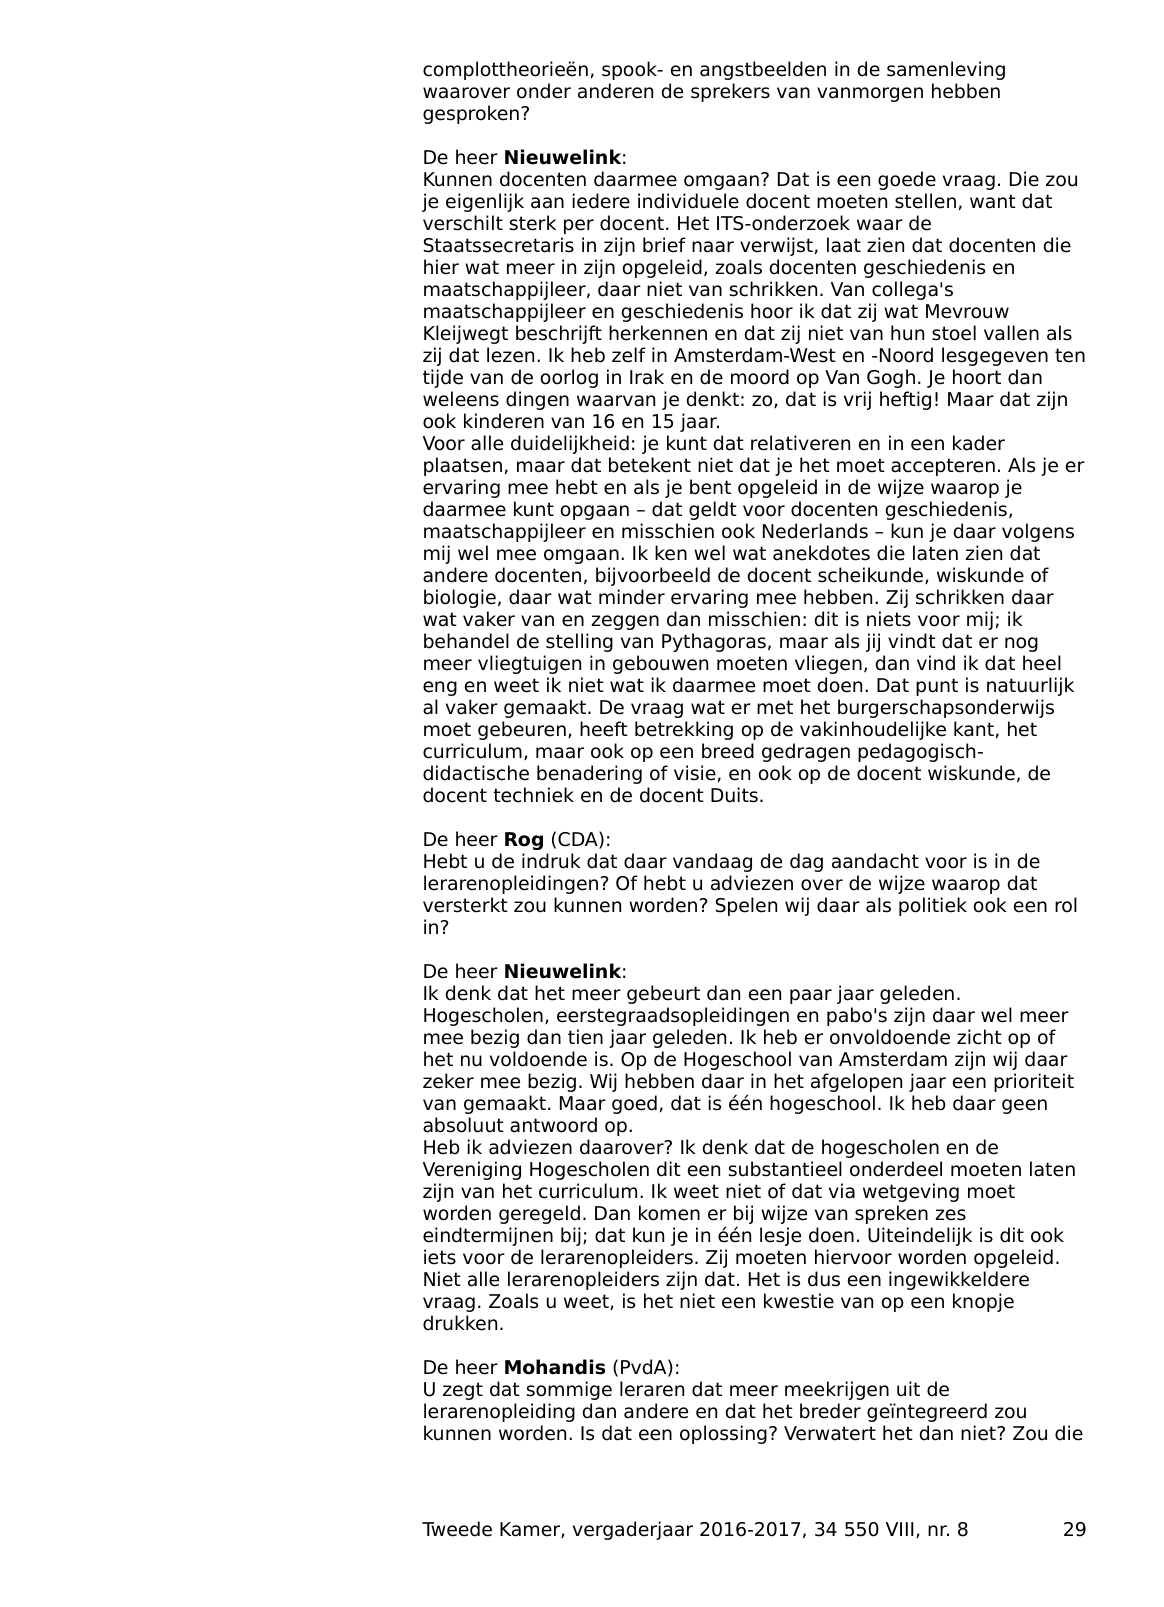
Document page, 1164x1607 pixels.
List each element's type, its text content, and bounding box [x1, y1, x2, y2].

text Voor alle duidelijkheid: je kunt dat relativeren en in een kader plaatsen, maar dat betekent niet dat je het moet accepteren. Als je er ervaring mee hebt en als je bent opgeleid in de wijze waarop je daarmee kunt opgaan – dat geldt voor docenten geschiedenis, maatschappijleer en misschien ook Nederlands – kun je daar volgens mij wel mee omgaan. Ik ken wel wat anekdotes die laten zien dat andere docenten, bijvoorbeeld de docent scheikunde, wiskunde of biologie, daar wat minder ervaring mee hebben. Zij schrikken daar wat vaker van en zeggen dan misschien: dit is niets voor mij; ik behandel de stelling van Pythagoras, maar als jij vindt dat er nog meer vliegtuigen in gebouwen moeten vliegen, dan vind ik dat heel eng en weet ik niet wat ik daarmee moet doen. Dat punt is natuurlijk al vaker gemaakt. De vraag wat er met het burgerschapsonderwijs moet gebeuren, heeft betrekking op de vakinhoudelijke kant, het curriculum, maar ook op een breed gedragen pedagogisch-didactische benadering of visie, en ook op de docent wiskunde, de docent techniek en de docent Duits. [422, 433, 1087, 807]
text Heb ik adviezen daarover? Ik denk dat de hogescholen en de Vereniging Hogescholen dit een substantieel onderdeel moeten laten zijn van het curriculum. Ik weet niet of dat via wetgeving moet worden geregeld. Dan komen er bij wijze van spreken zes eindtermijnen bij; dat kun je in één lesje doen. Uiteindelijk is dit ook iets voor de lerarenopleiders. Zij moeten hiervoor worden opgeleid. Niet alle lerarenopleiders zijn dat. Het is dus een ingewikkeldere vraag. Zoals u weet, is het niet een kwestie van op een knopje drukken. [422, 1137, 1087, 1334]
text De heer Rog (CDA): [422, 829, 1087, 851]
text De heer Nieuwelink: [422, 147, 1087, 169]
text Ik denk dat het meer gebeurt dan een paar jaar geleden. Hogescholen, eerstegraadsopleidingen en pabo's zijn daar wel meer mee bezig dan tien jaar geleden. Ik heb er onvoldoende zicht op of het nu voldoende is. Op de Hogeschool van Amsterdam zijn wij daar zeker mee bezig. Wij hebben daar in het afgelopen jaar een prioriteit van gemaakt. Maar goed, dat is één hogeschool. Ik heb daar geen absoluut antwoord op. [422, 983, 1087, 1137]
text U zegt dat sommige leraren dat meer meekrijgen uit de lerarenopleiding dan andere en dat het breder geïntegreerd zou kunnen worden. Is dat een oplossing? Verwatert het dan niet? Zou die [422, 1379, 1087, 1444]
text Hebt u de indruk dat daar vandaag de dag aandacht voor is in de lerarenopleidingen? Of hebt u adviezen over de wijze waarop dat versterkt zou kunnen worden? Spelen wij daar als politiek ook een rol in? [422, 851, 1087, 939]
text De heer Mohandis (PvdA): [422, 1357, 1087, 1379]
text De heer Nieuwelink: [422, 961, 1087, 983]
text Kunnen docenten daarmee omgaan? Dat is een goede vraag. Die zou je eigenlijk aan iedere individuele docent moeten stellen, want dat verschilt sterk per docent. Het ITS-onderzoek waar de Staatssecretaris in zijn brief naar verwijst, laat zien dat docenten die hier wat meer in zijn opgeleid, zoals docenten geschiedenis en maatschappijleer, daar niet van schrikken. Van collega's maatschappijleer en geschiedenis hoor ik dat zij wat Mevrouw Kleijwegt beschrijft herkennen en dat zij niet van hun stoel vallen als zij dat lezen. Ik heb zelf in Amsterdam-West en -Noord lesgegeven ten tijde van de oorlog in Irak en de moord op Van Gogh. Je hoort dan weleens dingen waarvan je denkt: zo, dat is vrij heftig! Maar dat zijn ook kinderen van 16 en 15 jaar. [422, 169, 1087, 433]
text complottheorieën, spook- en angstbeelden in de samenleving waarover onder anderen de sprekers van vanmorgen hebben gesproken? [422, 59, 1087, 125]
